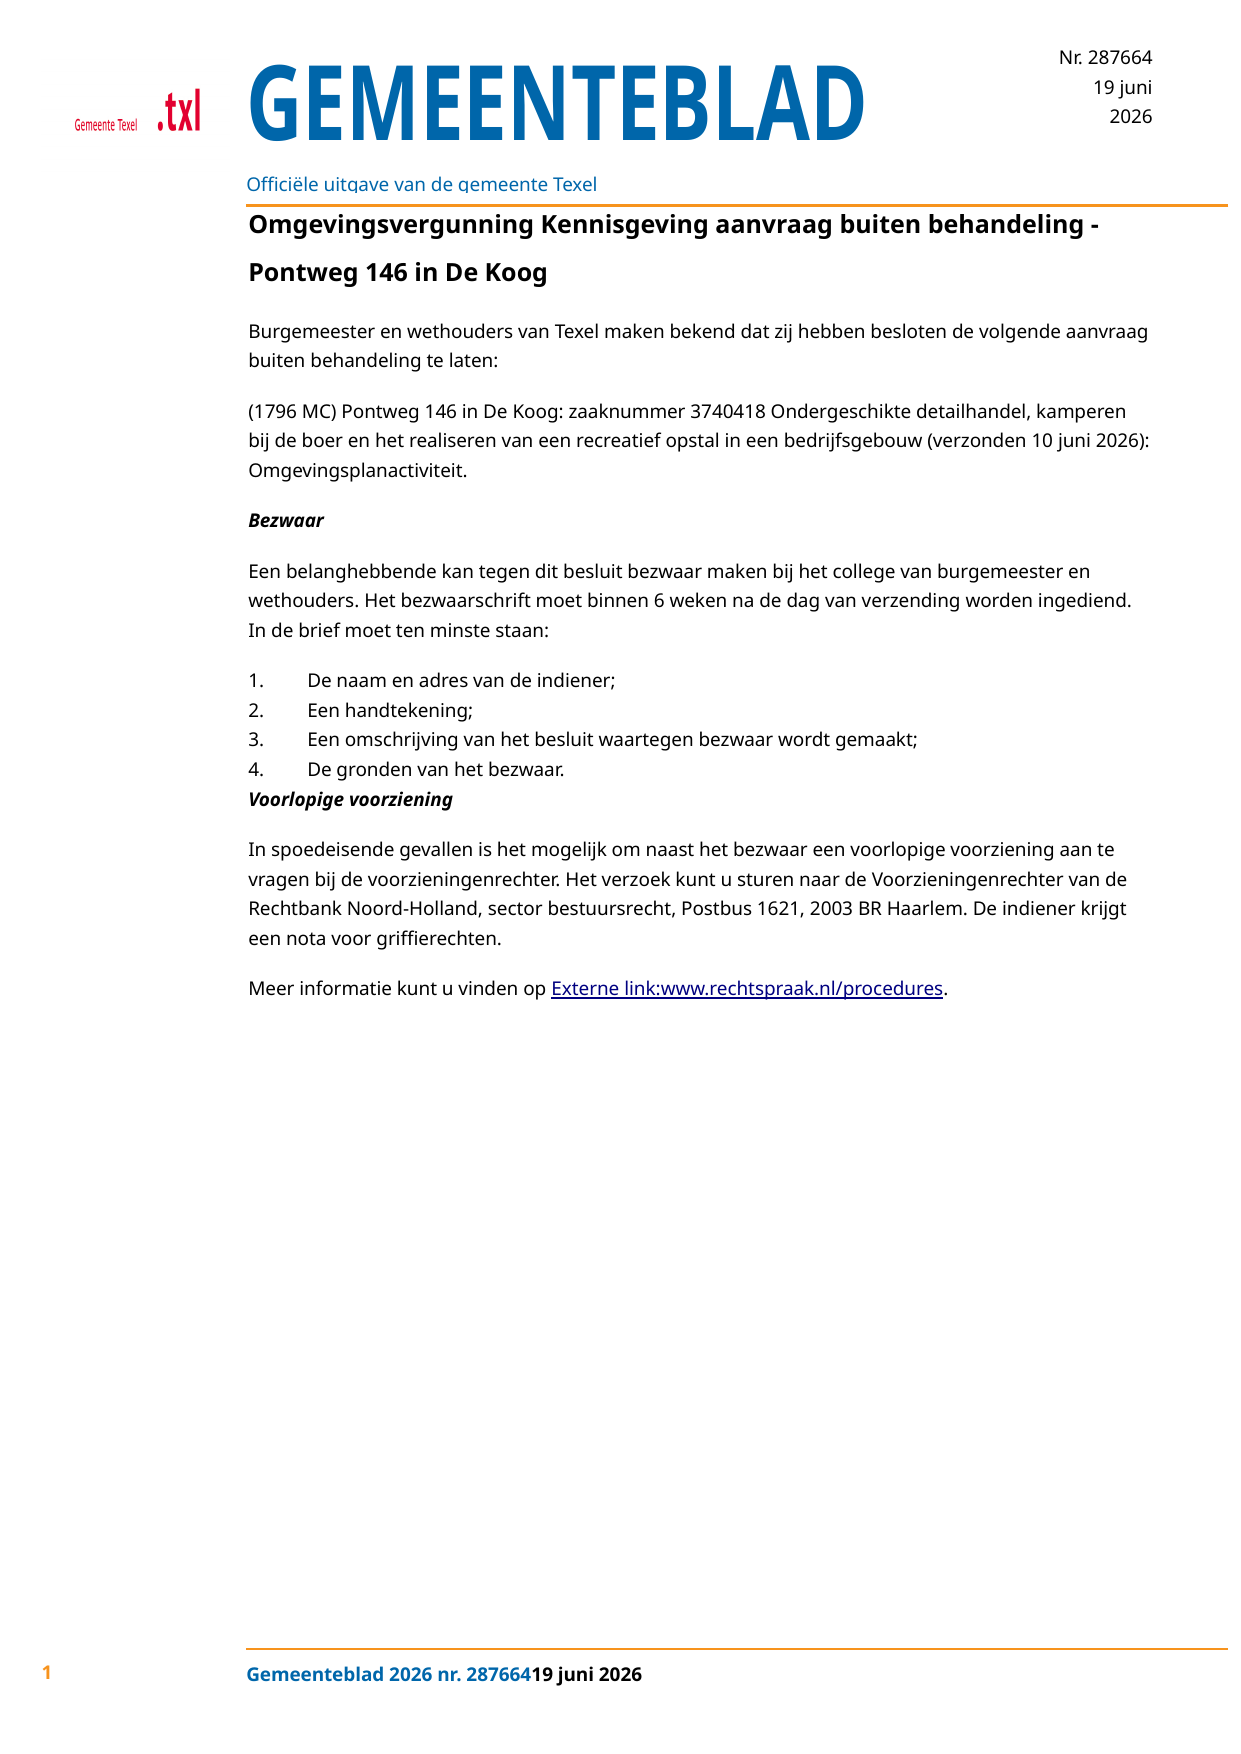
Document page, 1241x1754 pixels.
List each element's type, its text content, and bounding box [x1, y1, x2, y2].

text In spoedeisende gevallen is het mogelijk om naast het bezwaar een voorlopige voorziening aan te vragen bij de voorzieningenrechter. Het verzoek kunt u sturen naar de Voorzieningenrechter van de Rechtbank Noord-Holland, sector bestuursrecht, Postbus 1621, 2003 BR Haarlem. De indiener krijgt een nota voor griffierechten. [248, 836, 1152, 951]
text Burgemeester en wethouders van Texel maken bekend dat zij hebben besloten de volgende aanvraag buiten behandeling te laten: [248, 318, 1152, 373]
text (1796 MC) Pontweg 146 in De Koog: zaaknummer 3740418 Ondergeschikte detailhandel, kamperen bij de boer en het realiseren van een recreatief opstal in een bedrijfsgebouw (verzonden 10 juni 2026): Omgevingsplanactiviteit. [248, 398, 1152, 483]
list Een handtekening; [248, 697, 1152, 723]
list Een omschrijving van het besluit waartegen bezwaar wordt gemaakt; [248, 727, 1152, 752]
list De gronden van het bezwaar. [248, 756, 1152, 782]
text Een belanghebbende kan tegen dit besluit bezwaar maken bij het college van burgemeester en wethouders. Het bezwaarschrift moet binnen 6 weken na de dag van verzending worden ingediend. In de brief moet ten minste staan: [248, 558, 1152, 643]
text Bezwaar [248, 507, 1152, 533]
text Omgevingsvergunning Kennisgeving aanvraag buiten behandeling - Pontweg 146 in De Koog [248, 207, 1152, 288]
picture [41, 47, 231, 172]
list De naam en adres van de indiener; [248, 667, 1152, 693]
text Meer informatie kunt u vinden op Externe link:www.rechtspraak.nl/procedures. [248, 975, 1152, 1001]
text Voorlopige voorziening [248, 786, 1152, 812]
